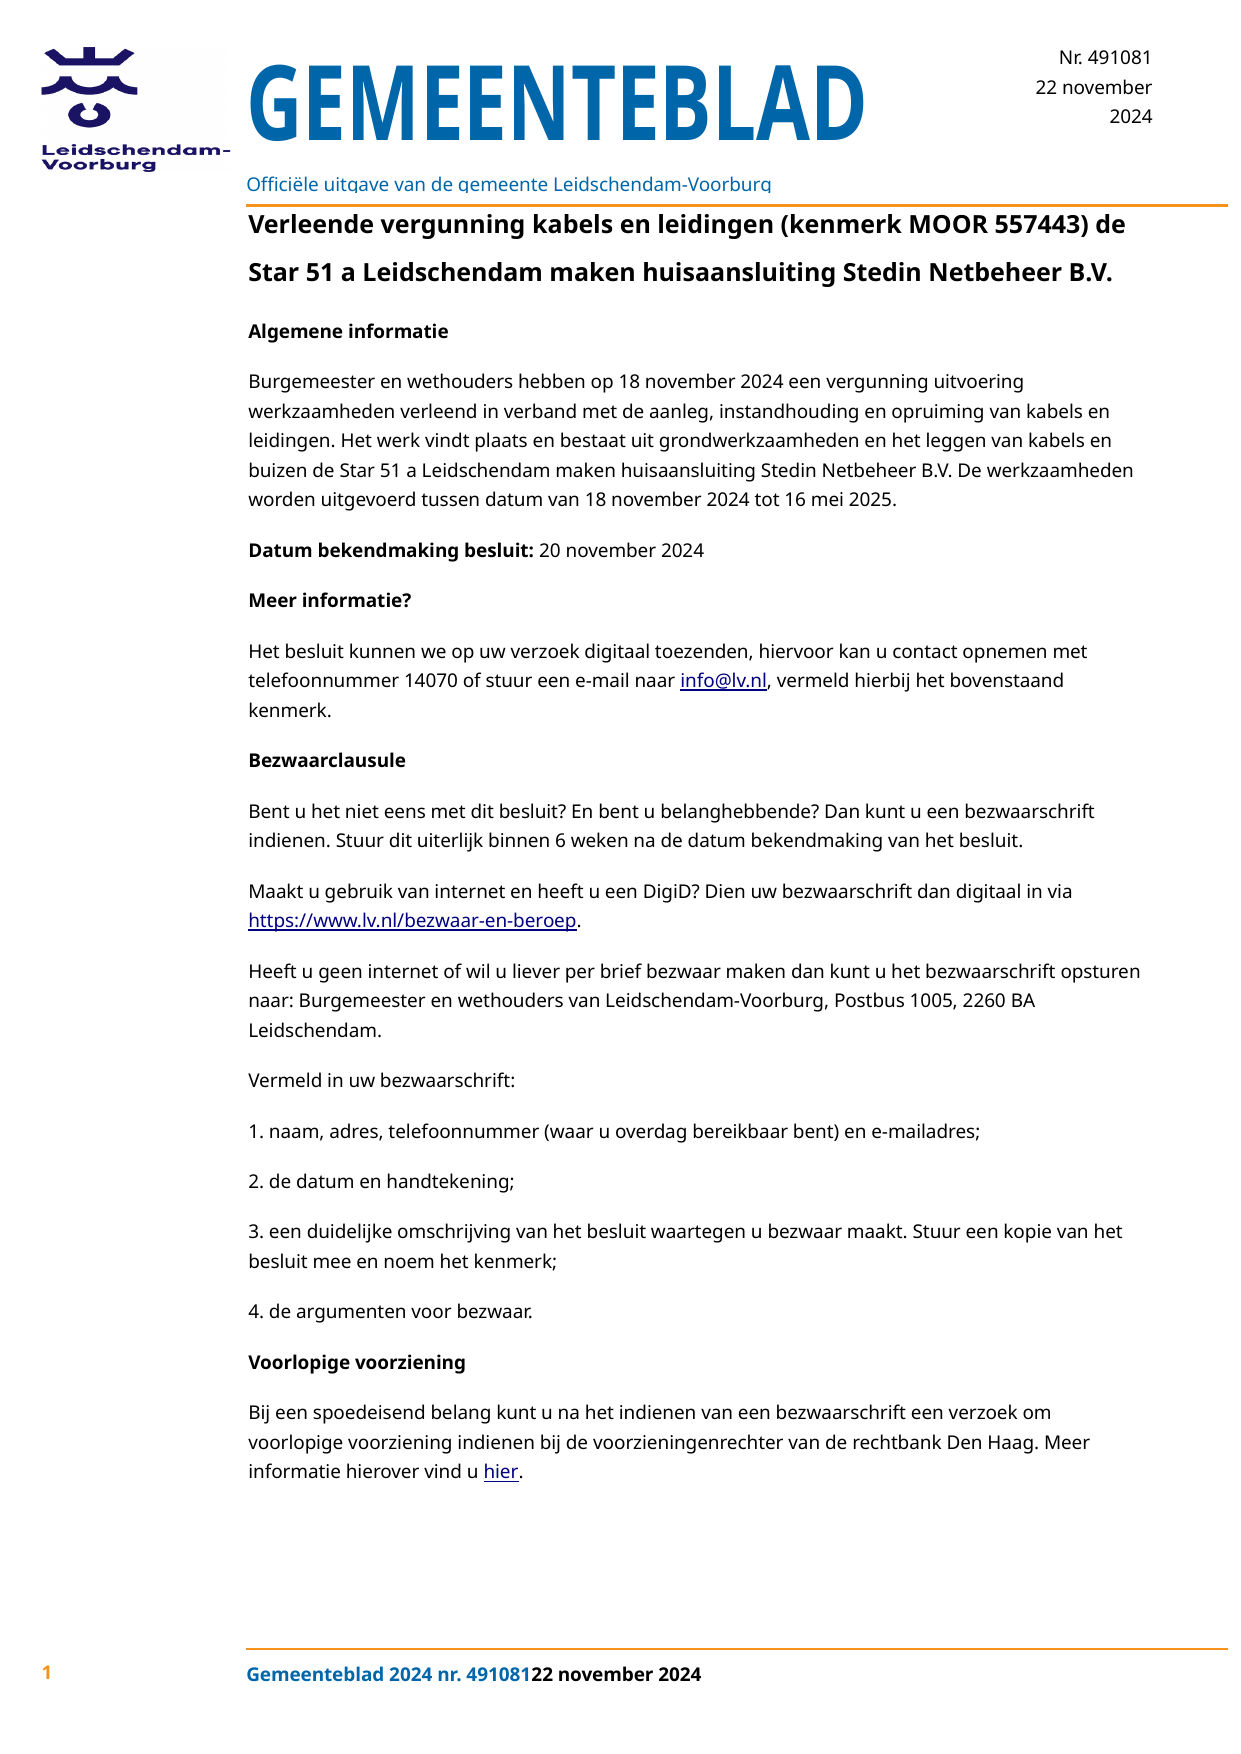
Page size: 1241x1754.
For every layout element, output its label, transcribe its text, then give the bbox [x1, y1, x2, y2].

text Vermeld in uw bezwaarschrift: [248, 1067, 1152, 1093]
text Heeft u geen internet of wil u liever per brief bezwaar maken dan kunt u het bezwaarschrift opsturen naar: Burgemeester en wethouders van Leidschendam-Voorburg, Postbus 1005, 2260 BA Leidschendam. [248, 958, 1152, 1043]
picture [41, 47, 231, 172]
text 1. naam, adres, telefoonnummer (waar u overdag bereikbaar bent) en e-mailadres; [248, 1118, 1152, 1144]
text Bij een spoedeisend belang kunt u na het indienen van een bezwaarschrift een verzoek om voorlopige voorziening indienen bij de voorzieningenrechter van de rechtbank Den Haag. Meer informatie hierover vind u hier. [248, 1399, 1152, 1484]
text Voorlopige voorziening [248, 1349, 1152, 1375]
text Meer informatie? [248, 587, 1152, 613]
text 4. de argumenten voor bezwaar. [248, 1299, 1152, 1324]
text Algemene informatie [248, 318, 1152, 344]
text Bezwaarclausule [248, 747, 1152, 773]
text Datum bekendmaking besluit: 20 november 2024 [248, 537, 1152, 563]
text 2. de datum en handtekening; [248, 1168, 1152, 1194]
text Maakt u gebruik van internet en heeft u een DigiD? Dien uw bezwaarschrift dan digitaal in via https://www.lv.nl/bezwaar-en-beroep. [248, 878, 1152, 933]
text Het besluit kunnen we op uw verzoek digitaal toezenden, hiervoor kan u contact opnemen met telefoonnummer 14070 of stuur een e-mail naar info@lv.nl, vermeld hierbij het bovenstaand kenmerk. [248, 638, 1152, 723]
text Verleende vergunning kabels en leidingen (kenmerk MOOR 557443) de Star 51 a Leidschendam maken huisaansluiting Stedin Netbeheer B.V. [248, 207, 1152, 288]
text Burgemeester en wethouders hebben op 18 november 2024 een vergunning uitvoering werkzaamheden verleend in verband met de aanleg, instandhouding en opruiming van kabels en leidingen. Het werk vindt plaats en bestaat uit grondwerkzaamheden en het leggen van kabels en buizen de Star 51 a Leidschendam maken huisaansluiting Stedin Netbeheer B.V. De werkzaamheden worden uitgevoerd tussen datum van 18 november 2024 tot 16 mei 2025. [248, 368, 1152, 512]
text Bent u het niet eens met dit besluit? En bent u belanghebbende? Dan kunt u een bezwaarschrift indienen. Stuur dit uiterlijk binnen 6 weken na de datum bekendmaking van het besluit. [248, 798, 1152, 853]
text 3. een duidelijke omschrijving van het besluit waartegen u bezwaar maakt. Stuur een kopie van het besluit mee en noem het kenmerk; [248, 1219, 1152, 1274]
